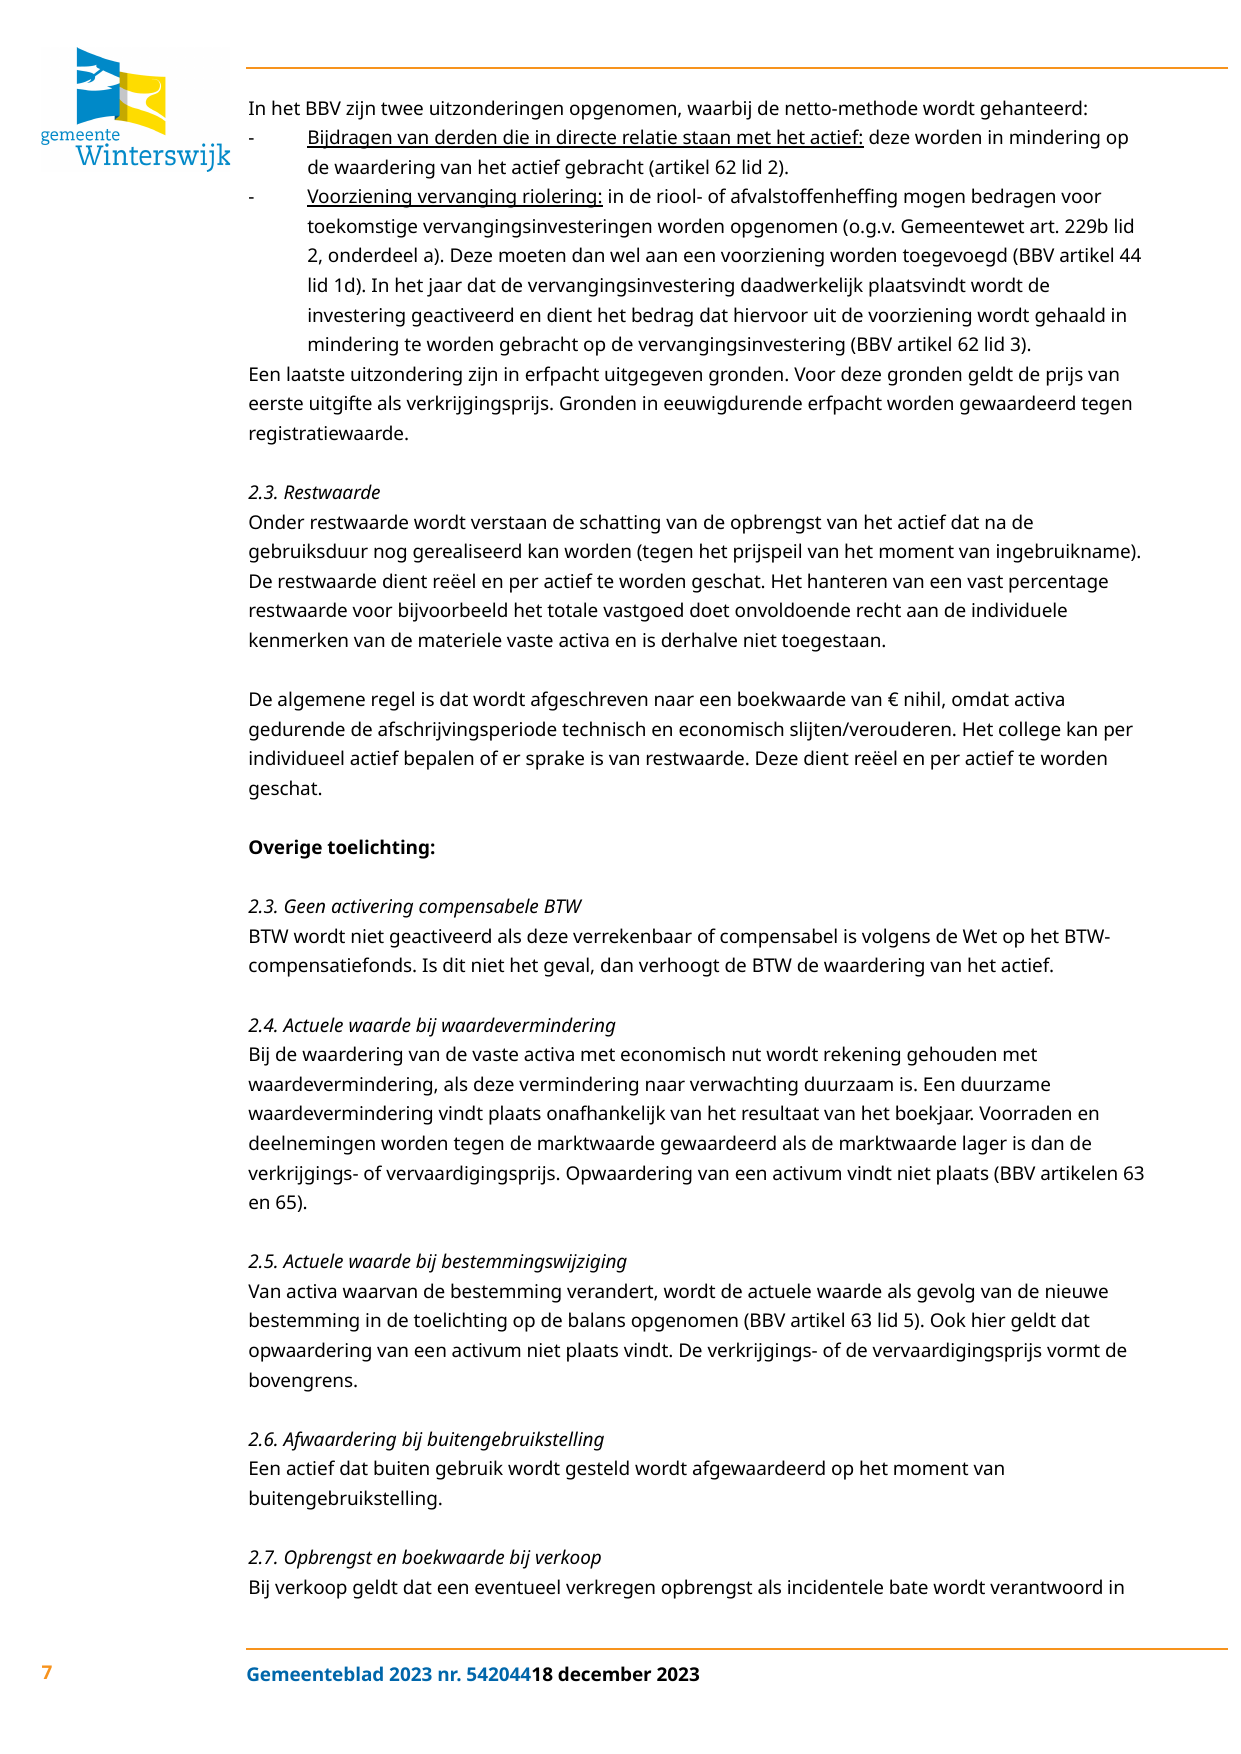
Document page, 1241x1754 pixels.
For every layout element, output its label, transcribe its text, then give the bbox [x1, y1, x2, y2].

text 2.6. Afwaardering bij buitengebruikstelling [248, 1426, 1152, 1452]
text 2.4. Actuele waarde bij waardevermindering [248, 1012, 1152, 1038]
list Voorziening vervanging riolering: in de riool- of afvalstoffenheffing mogen bedragen voor toekomstige vervangingsinvesteringen worden opgenomen (o.g.v. Gemeentewet art. 229b lid 2, onderdeel a). Deze moeten dan wel aan een voorziening worden toegevoegd (BBV artikel 44 lid 1d). In het jaar dat de vervangingsinvestering daadwerkelijk plaatsvindt wordt de investering geactiveerd en dient het bedrag dat hiervoor uit de voorziening wordt gehaald in mindering te worden gebracht op de vervangingsinvestering (BBV artikel 62 lid 3). [248, 183, 1152, 357]
text Bij de waardering van de vaste activa met economisch nut wordt rekening gehouden met waardevermindering, als deze vermindering naar verwachting duurzaam is. Een duurzame waardevermindering vindt plaats onafhankelijk van het resultaat van het boekjaar. Voorraden en deelnemingen worden tegen de marktwaarde gewaardeerd als de marktwaarde lager is dan de verkrijgings- of vervaardigingsprijs. Opwaardering van een activum vindt niet plaats (BBV artikelen 63 en 65). [248, 1041, 1152, 1215]
list Bijdragen van derden die in directe relatie staan met het actief: deze worden in mindering op de waardering van het actief gebracht (artikel 62 lid 2). [248, 124, 1152, 180]
text De algemene regel is dat wordt afgeschreven naar een boekwaarde van € nihil, omdat activa gedurende de afschrijvingsperiode technisch en economisch slijten/verouderen. Het college kan per individueel actief bepalen of er sprake is van restwaarde. Deze dient reëel en per actief te worden geschat. [248, 686, 1152, 801]
picture [225, 153, 231, 162]
text Van activa waarvan de bestemming verandert, wordt de actuele waarde als gevolg van de nieuwe bestemming in de toelichting op de balans opgenomen (BBV artikel 63 lid 5). Ook hier geldt dat opwaardering van een activum niet plaats vindt. De verkrijgings- of de vervaardigingsprijs vormt de bovengrens. [248, 1278, 1152, 1393]
text Bij verkoop geldt dat een eventueel verkregen opbrengst als incidentele bate wordt verantwoord in [248, 1574, 1152, 1600]
picture [41, 47, 231, 172]
text Overige toelichting: [248, 834, 1152, 860]
text In het BBV zijn twee uitzonderingen opgenomen, waarbij de netto-methode wordt gehanteerd: [248, 95, 1152, 121]
text Een laatste uitzondering zijn in erfpacht uitgegeven gronden. Voor deze gronden geldt de prijs van eerste uitgifte als verkrijgingsprijs. Gronden in eeuwigdurende erfpacht worden gewaardeerd tegen registratiewaarde. [248, 361, 1152, 446]
text 2.3. Restwaarde [248, 479, 1152, 505]
text 2.7. Opbrengst en boekwaarde bij verkoop [248, 1544, 1152, 1570]
text Een actief dat buiten gebruik wordt gesteld wordt afgewaardeerd op het moment van buitengebruikstelling. [248, 1456, 1152, 1511]
text BTW wordt niet geactiveerd als deze verrekenbaar of compensabel is volgens de Wet op het BTW-compensatiefonds. Is dit niet het geval, dan verhoogt de BTW de waardering van het actief. [248, 923, 1152, 978]
text Onder restwaarde wordt verstaan de schatting van de opbrengst van het actief dat na de gebruiksduur nog gerealiseerd kan worden (tegen het prijspeil van het moment van ingebruikname). De restwaarde dient reëel en per actief te worden geschat. Het hanteren van een vast percentage restwaarde voor bijvoorbeeld het totale vastgoed doet onvoldoende recht aan de individuele kenmerken van de materiele vaste activa en is derhalve niet toegestaan. [248, 509, 1152, 653]
text 2.3. Geen activering compensabele BTW [248, 893, 1152, 919]
text 2.5. Actuele waarde bij bestemmingswijziging [248, 1248, 1152, 1274]
